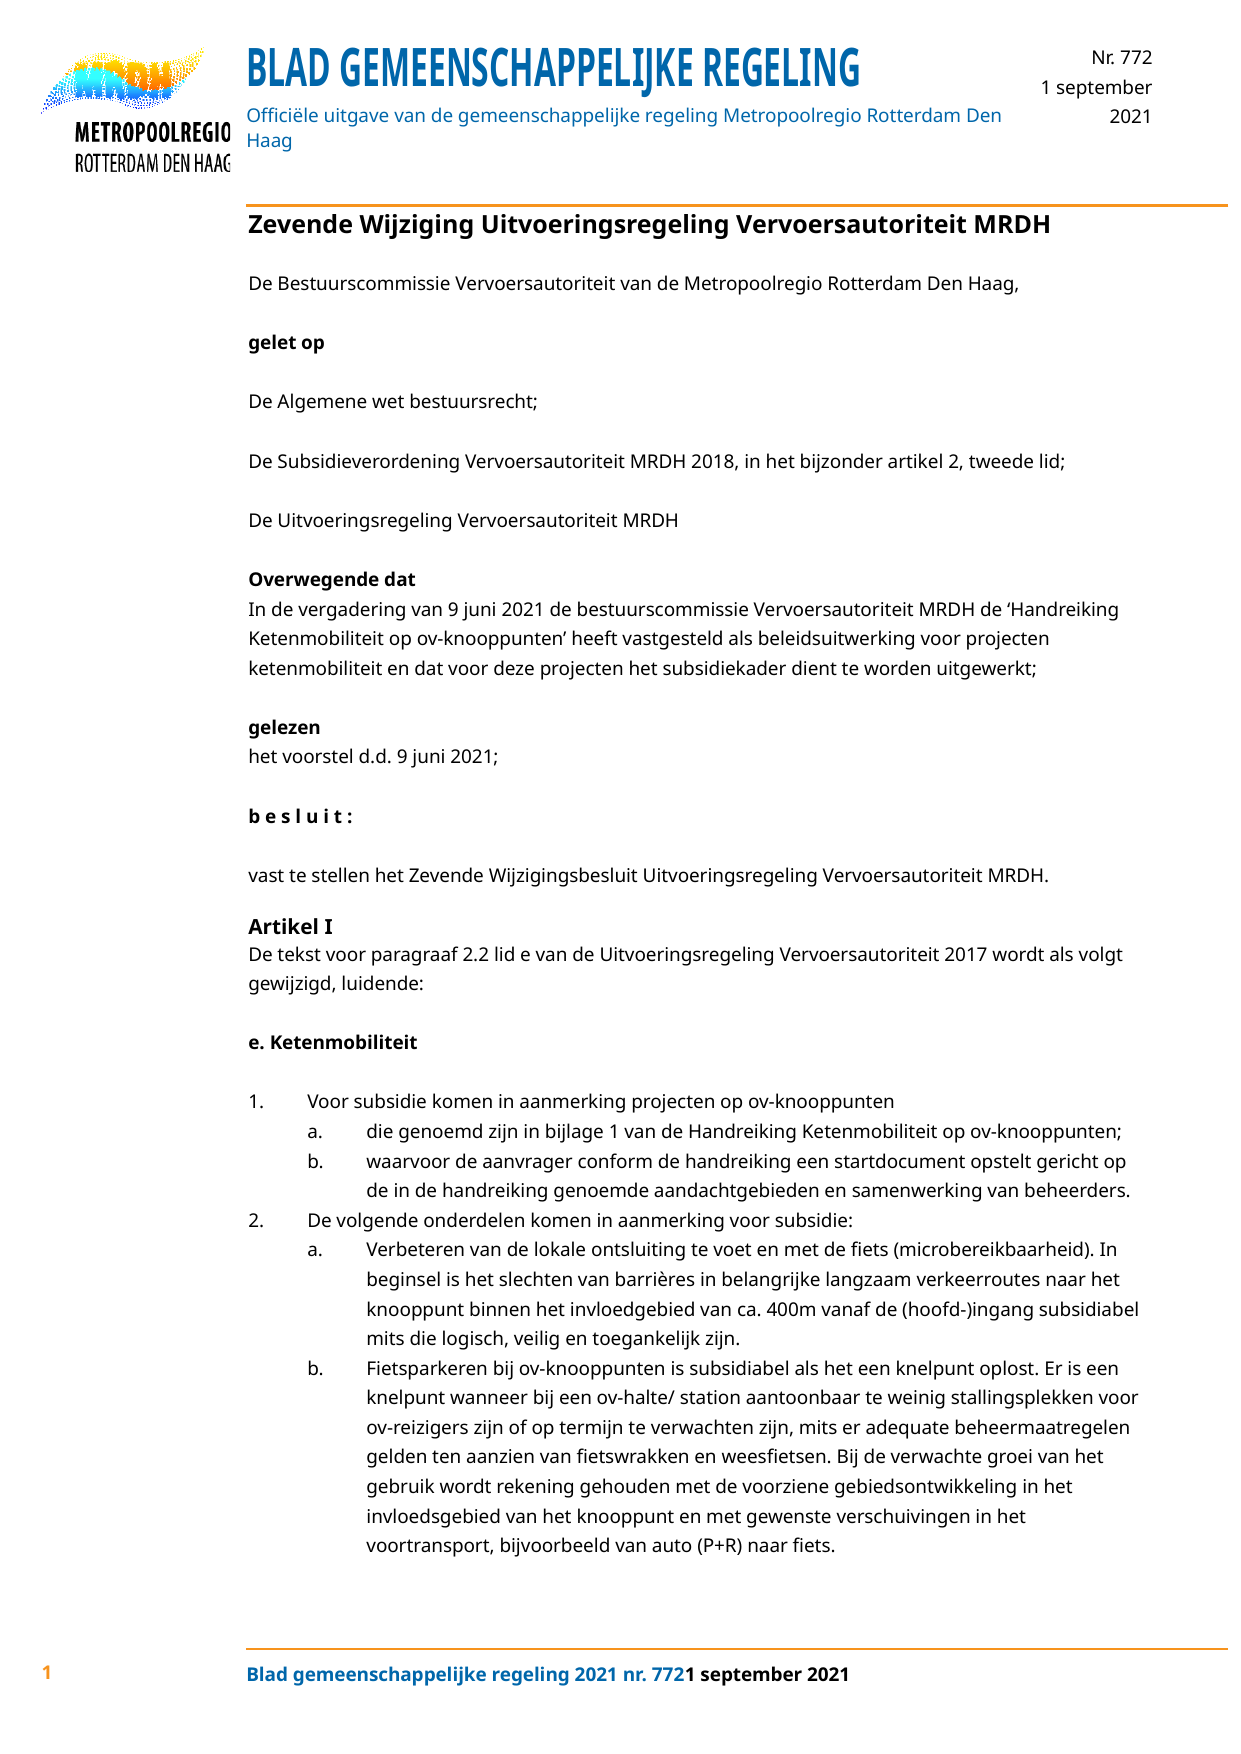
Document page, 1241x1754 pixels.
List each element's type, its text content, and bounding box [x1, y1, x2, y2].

text De Uitvoeringsregeling Vervoersautoriteit MRDH [248, 507, 1152, 533]
list De volgende onderdelen komen in aanmerking voor subsidie: [248, 1207, 1152, 1233]
list Fietsparkeren bij ov-knooppunten is subsidiabel als het een knelpunt oplost. Er is een knelpunt wanneer bij een ov-halte/ station aantoonbaar te weinig stallingsplekken voor ov-reizigers zijn of op termijn te verwachten zijn, mits er adequate beheermaatregelen gelden ten aanzien van fietswrakken en weesfietsen. Bij de verwachte groei van het gebruik wordt rekening gehouden met de voorziene gebiedsontwikkeling in het invloedsgebied van het knooppunt en met gewenste verschuivingen in het voortransport, bijvoorbeeld van auto (P+R) naar fiets. [307, 1355, 1152, 1558]
list waarvoor de aanvrager conform de handreiking een startdocument opstelt gericht op de in de handreiking genoemde aandachtgebieden en samenwerking van beheerders. [307, 1148, 1152, 1203]
text De Subsidieverordening Vervoersautoriteit MRDH 2018, in het bijzonder artikel 2, tweede lid; [248, 448, 1152, 473]
list die genoemd zijn in bijlage 1 van de Handreiking Ketenmobiliteit op ov-knooppunten; [307, 1118, 1152, 1144]
text De tekst voor paragraaf 2.2 lid e van de Uitvoeringsregeling Vervoersautoriteit 2017 wordt als volgt gewijzigd, luidende: [248, 941, 1152, 996]
text Zevende Wijziging Uitvoeringsregeling Vervoersautoriteit MRDH [248, 207, 1152, 241]
list Verbeteren van de lokale ontsluiting te voet en met de fiets (microbereikbaarheid). In beginsel is het slechten van barrières in belangrijke langzaam verkeerroutes naar het knooppunt binnen het invloedgebied van ca. 400m vanaf de (hoofd-)ingang subsidiabel mits die logisch, veilig en toegankelijk zijn. [307, 1237, 1152, 1351]
text gelezen [248, 714, 1152, 740]
picture [41, 47, 231, 172]
text De Bestuurscommissie Vervoersautoriteit van de Metropoolregio Rotterdam Den Haag, [248, 270, 1152, 296]
text Artikel I [248, 912, 1152, 941]
text Overwegende dat [248, 566, 1152, 592]
text vast te stellen het Zevende Wijzigingsbesluit Uitvoeringsregeling Vervoersautoriteit MRDH. [248, 862, 1152, 888]
text De Algemene wet bestuursrecht; [248, 389, 1152, 414]
text het voorstel d.d. 9 juni 2021; [248, 744, 1152, 769]
text b e s l u i t : [248, 803, 1152, 828]
text e. Ketenmobiliteit [248, 1029, 1152, 1055]
text gelet op [248, 329, 1152, 355]
text In de vergadering van 9 juni 2021 de bestuurscommissie Vervoersautoriteit MRDH de ‘Handreiking Ketenmobiliteit op ov-knooppunten’ heeft vastgesteld als beleidsuitwerking voor projecten ketenmobiliteit en dat voor deze projecten het subsidiekader dient te worden uitgewerkt; [248, 596, 1152, 681]
list Voor subsidie komen in aanmerking projecten op ov-knooppunten [248, 1089, 1152, 1114]
